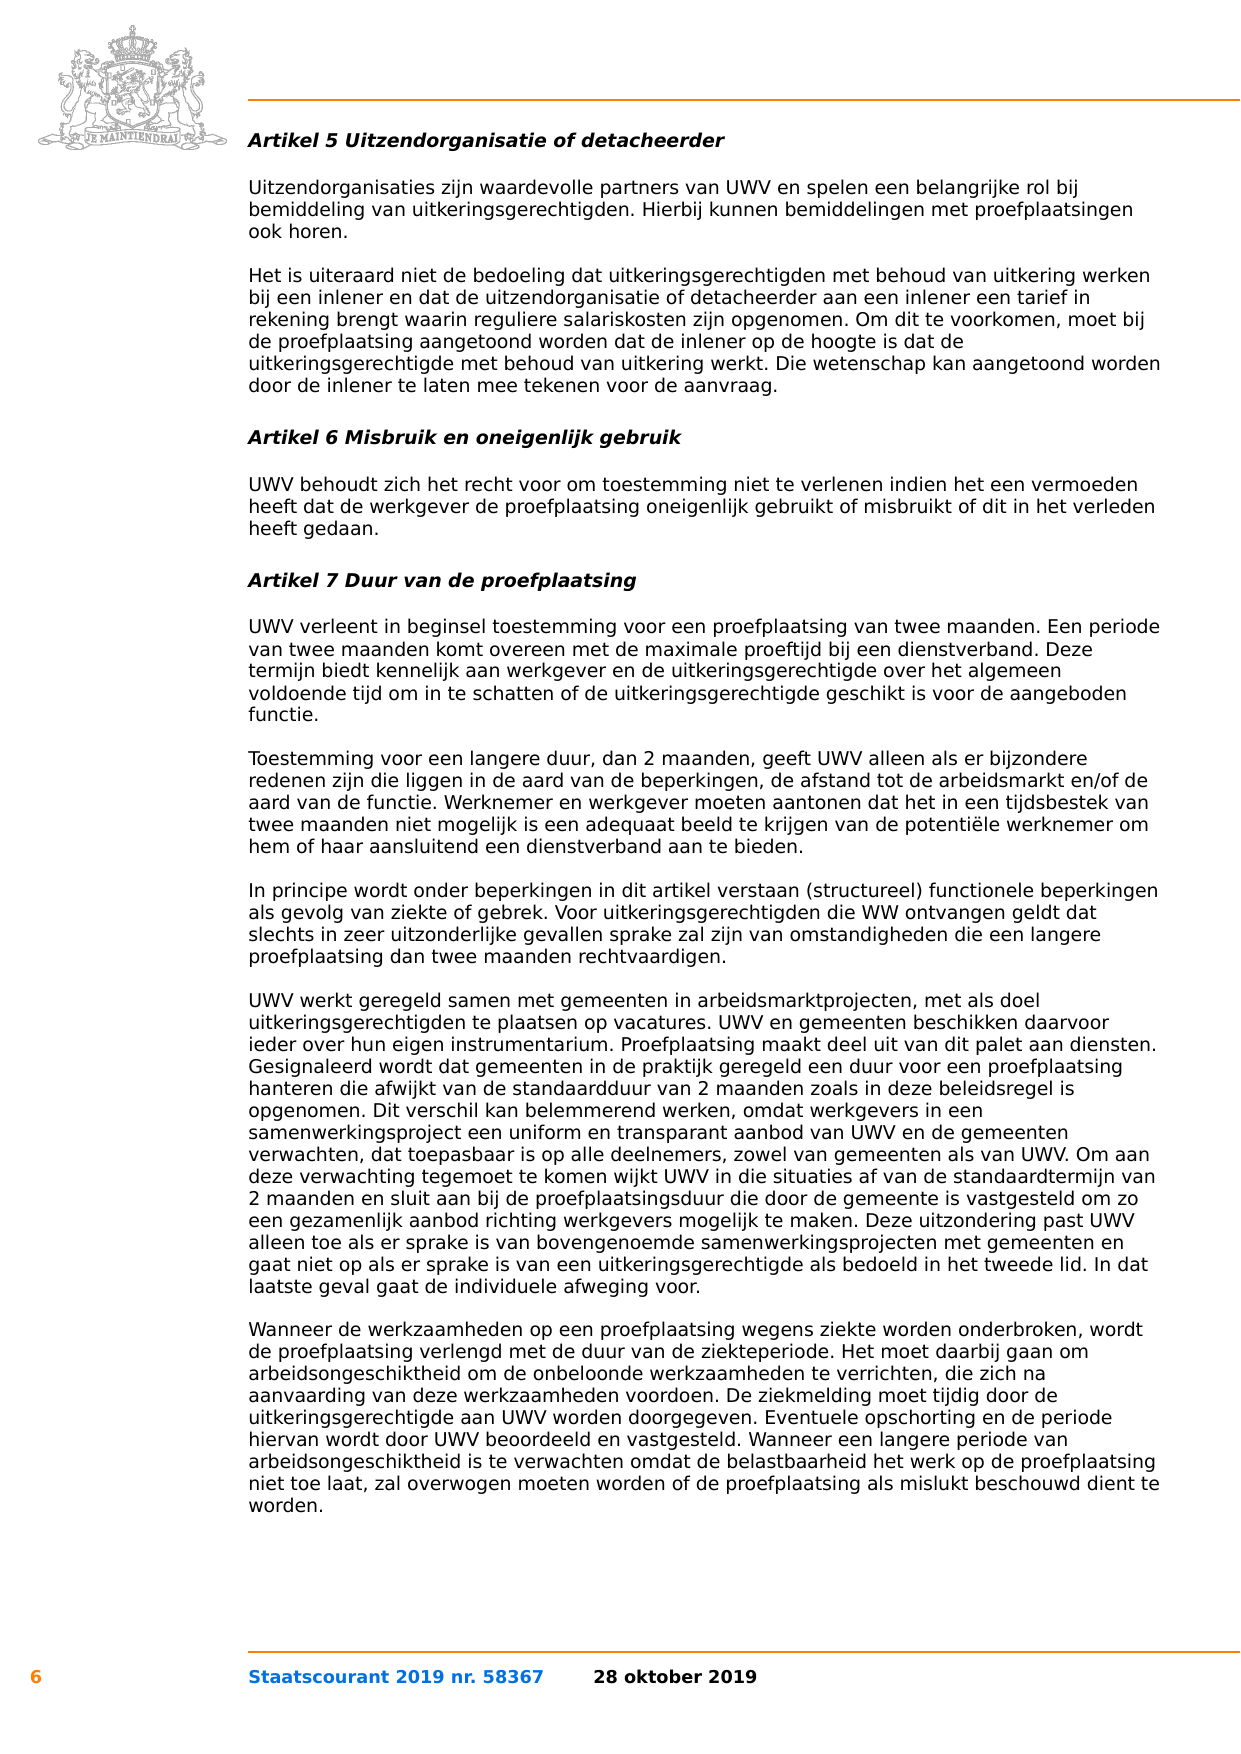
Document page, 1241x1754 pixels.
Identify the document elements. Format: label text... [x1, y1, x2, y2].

text Wanneer de werkzaamheden op een proefplaatsing wegens ziekte worden onderbroken, wordt de proefplaatsing verlengd met de duur van de ziekteperiode. Het moet daarbij gaan om arbeidsongeschiktheid om de onbeloonde werkzaamheden te verrichten, die zich na aanvaarding van deze werkzaamheden voordoen. De ziekmelding moet tijdig door de uitkeringsgerechtigde aan UWV worden doorgegeven. Eventuele opschorting en de periode hiervan wordt door UWV beoordeeld en vastgesteld. Wanneer een langere periode van arbeidsongeschiktheid is te verwachten omdat de belastbaarheid het werk op de proefplaatsing niet toe laat, zal overwogen moeten worden of de proefplaatsing als mislukt beschouwd dient te worden. [248, 1319, 1163, 1517]
text Het is uiteraard niet de bedoeling dat uitkeringsgerechtigden met behoud van uitkering werken bij een inlener en dat de uitzendorganisatie of detacheerder aan een inlener een tarief in rekening brengt waarin reguliere salariskosten zijn opgenomen. Om dit te voorkomen, moet bij de proefplaatsing aangetoond worden dat de inlener op de hoogte is dat de uitkeringsgerechtigde met behoud van uitkering werkt. Die wetenschap kan aangetoond worden door de inlener te laten mee tekenen voor de aanvraag. [248, 265, 1163, 397]
text In principe wordt onder beperkingen in dit artikel verstaan (structureel) functionele beperkingen als gevolg van ziekte of gebrek. Voor uitkeringsgerechtigden die WW ontvangen geldt dat slechts in zeer uitzonderlijke gevallen sprake zal zijn van omstandigheden die een langere proefplaatsing dan twee maanden rechtvaardigen. [248, 880, 1163, 968]
text UWV werkt geregeld samen met gemeenten in arbeidsmarktprojecten, met als doel uitkeringsgerechtigden te plaatsen op vacatures. UWV en gemeenten beschikken daarvoor ieder over hun eigen instrumentarium. Proefplaatsing maakt deel uit van dit palet aan diensten. Gesignaleerd wordt dat gemeenten in de praktijk geregeld een duur voor een proefplaatsing hanteren die afwijkt van de standaardduur van 2 maanden zoals in deze beleidsregel is opgenomen. Dit verschil kan belemmerend werken, omdat werkgevers in een samenwerkingsproject een uniform en transparant aanbod van UWV en de gemeenten verwachten, dat toepasbaar is op alle deelnemers, zowel van gemeenten als van UWV. Om aan deze verwachting tegemoet te komen wijkt UWV in die situaties af van de standaardtermijn van 2 maanden en sluit aan bij de proefplaatsingsduur die door de gemeente is vastgesteld om zo een gezamenlijk aanbod richting werkgevers mogelijk te maken. Deze uitzondering past UWV alleen toe als er sprake is van bovengenoemde samenwerkingsprojecten met gemeenten en gaat niet op als er sprake is van een uitkeringsgerechtigde als bedoeld in het tweede lid. In dat laatste geval gaat de individuele afweging voor. [248, 990, 1163, 1297]
picture [38, 25, 227, 150]
subtitle Artikel 5 Uitzendorganisatie of detacheerder [248, 130, 1163, 152]
text Uitzendorganisaties zijn waardevolle partners van UWV en spelen een belangrijke rol bij bemiddeling van uitkeringsgerechtigden. Hierbij kunnen bemiddelingen met proefplaatsingen ook horen. [248, 177, 1163, 243]
subtitle Artikel 7 Duur van de proefplaatsing [248, 569, 1163, 591]
text UWV behoudt zich het recht voor om toestemming niet te verlenen indien het een vermoeden heeft dat de werkgever de proefplaatsing oneigenlijk gebruikt of misbruikt of dit in het verleden heeft gedaan. [248, 473, 1163, 539]
text UWV verleent in beginsel toestemming voor een proefplaatsing van twee maanden. Een periode van twee maanden komt overeen met de maximale proeftijd bij een dienstverband. Deze termijn biedt kennelijk aan werkgever en de uitkeringsgerechtigde over het algemeen voldoende tijd om in te schatten of de uitkeringsgerechtigde geschikt is voor de aangeboden functie. [248, 616, 1163, 726]
subtitle Artikel 6 Misbruik en oneigenlijk gebruik [248, 427, 1163, 448]
text Toestemming voor een langere duur, dan 2 maanden, geeft UWV alleen als er bijzondere redenen zijn die liggen in de aard van de beperkingen, de afstand tot de arbeidsmarkt en/of de aard van de functie. Werknemer en werkgever moeten aantonen dat het in een tijdsbestek van twee maanden niet mogelijk is een adequaat beeld te krijgen van de potentiële werknemer om hem of haar aansluitend een dienstverband aan te bieden. [248, 748, 1163, 858]
